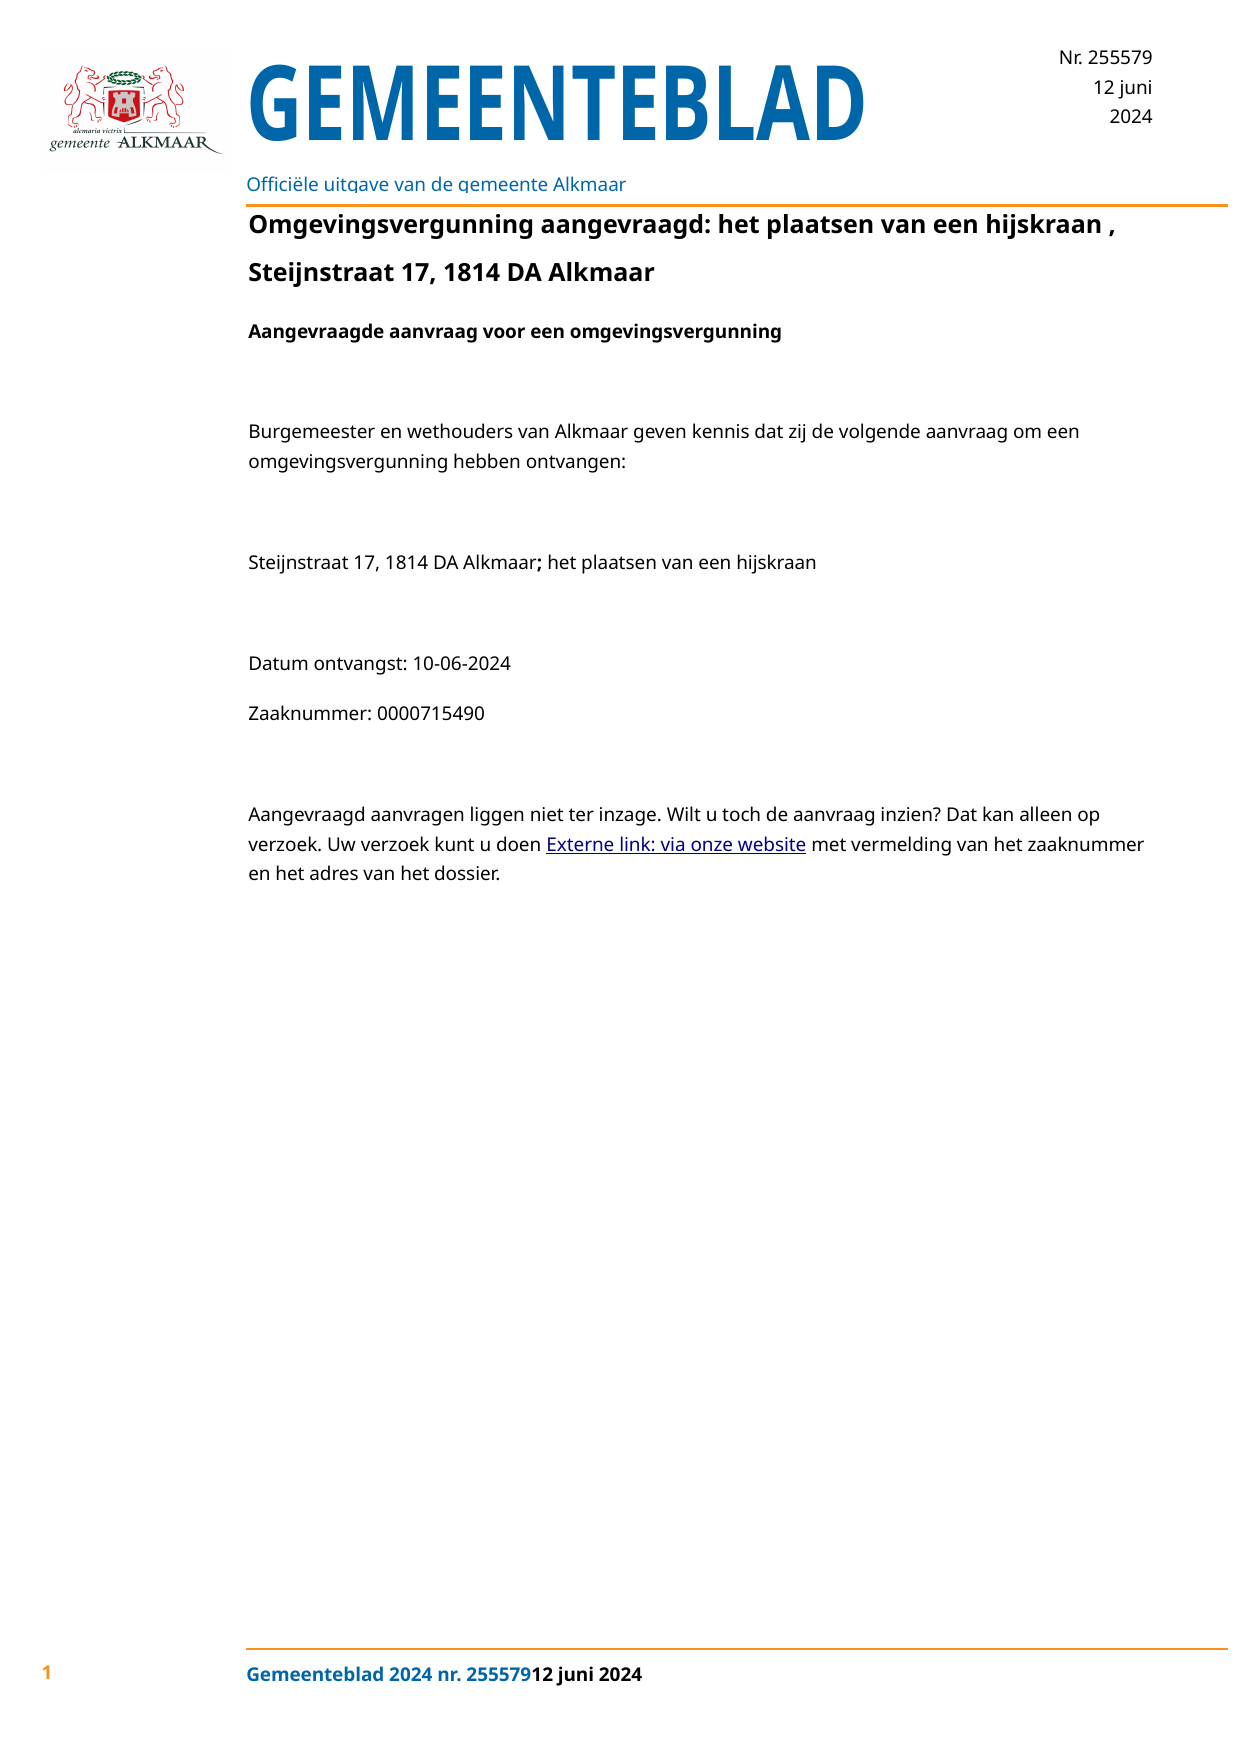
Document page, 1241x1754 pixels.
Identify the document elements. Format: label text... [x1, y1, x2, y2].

text Burgemeester en wethouders van Alkmaar geven kennis dat zij de volgende aanvraag om een omgevingsvergunning hebben ontvangen: [248, 419, 1152, 474]
text Zaaknummer: 0000715490 [248, 700, 1152, 726]
picture [41, 47, 231, 172]
text Steijnstraat 17, 1814 DA Alkmaar; het plaatsen van een hijskraan [248, 549, 1152, 575]
text Datum ontvangst: 10-06-2024 [248, 650, 1152, 676]
text Omgevingsvergunning aangevraagd: het plaatsen van een hijskraan , Steijnstraat 17, 1814 DA Alkmaar [248, 207, 1152, 288]
text Aangevraagde aanvraag voor een omgevingsvergunning [248, 318, 1152, 344]
text Aangevraagd aanvragen liggen niet ter inzage. Wilt u toch de aanvraag inzien? Dat kan alleen op verzoek. Uw verzoek kunt u doen Externe link: via onze website met vermelding van het zaaknummer en het adres van het dossier. [248, 801, 1152, 886]
